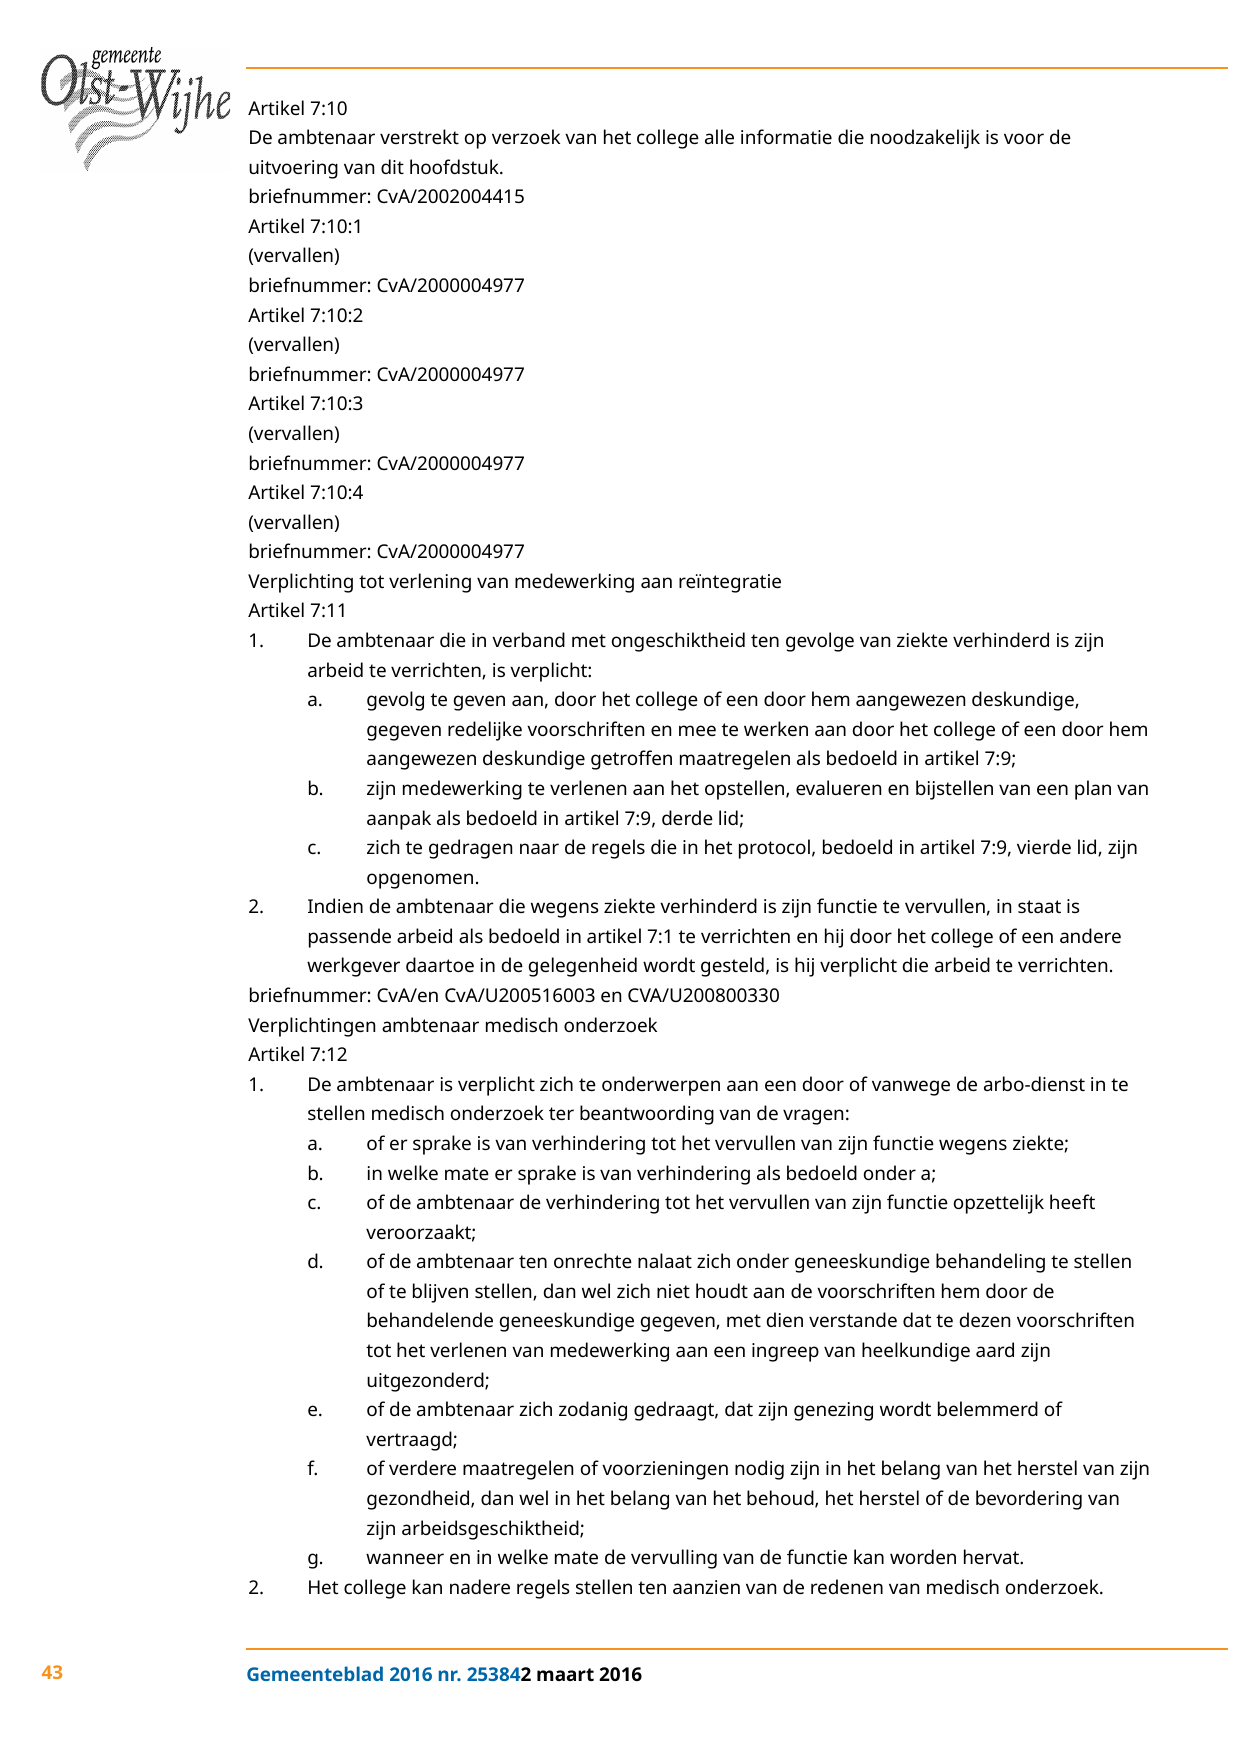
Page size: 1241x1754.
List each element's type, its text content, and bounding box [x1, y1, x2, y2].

list in welke mate er sprake is van verhindering als bedoeld onder a; [307, 1160, 1152, 1186]
text Artikel 7:11 [248, 598, 1152, 623]
text Artikel 7:10 [248, 95, 1152, 121]
list De ambtenaar die in verband met ongeschiktheid ten gevolge van ziekte verhinderd is zijn arbeid te verrichten, is verplicht: [248, 627, 1152, 683]
text Artikel 7:12 [248, 1041, 1152, 1067]
list zijn medewerking te verlenen aan het opstellen, evalueren en bijstellen van een plan van aanpak als bedoeld in artikel 7:9, derde lid; [307, 775, 1152, 831]
text (vervallen) [248, 331, 1152, 357]
text Artikel 7:10:3 [248, 391, 1152, 416]
text (vervallen) [248, 420, 1152, 446]
list Indien de ambtenaar die wegens ziekte verhinderd is zijn functie te vervullen, in staat is passende arbeid als bedoeld in artikel 7:1 te verrichten en hij door het college of een andere werkgever daartoe in de gelegenheid wordt gesteld, is hij verplicht die arbeid te verrichten. [248, 893, 1152, 978]
text briefnummer: CvA/en CvA/U200516003 en CVA/U200800330 [248, 982, 1152, 1008]
list zich te gedragen naar de regels die in het protocol, bedoeld in artikel 7:9, vierde lid, zijn opgenomen. [307, 834, 1152, 890]
list of de ambtenaar ten onrechte nalaat zich onder geneeskundige behandeling te stellen of te blijven stellen, dan wel zich niet houdt aan de voorschriften hem door de behandelende geneeskundige gegeven, met dien verstande dat te dezen voorschriften tot het verlenen van medewerking aan een ingreep van heelkundige aard zijn uitgezonderd; [307, 1248, 1152, 1393]
text De ambtenaar verstrekt op verzoek van het college alle informatie die noodzakelijk is voor de uitvoering van dit hoofdstuk. [248, 124, 1152, 180]
text briefnummer: CvA/2000004977 [248, 538, 1152, 564]
text Verplichting tot verlening van medewerking aan reïntegratie [248, 568, 1152, 594]
text briefnummer: CvA/2000004977 [248, 272, 1152, 298]
list of verdere maatregelen of voorzieningen nodig zijn in het belang van het herstel van zijn gezondheid, dan wel in het belang van het behoud, het herstel of de bevordering van zijn arbeidsgeschiktheid; [307, 1456, 1152, 1541]
list Het college kan nadere regels stellen ten aanzien van de redenen van medisch onderzoek. [248, 1574, 1152, 1600]
text Verplichtingen ambtenaar medisch onderzoek [248, 1012, 1152, 1038]
text briefnummer: CvA/2000004977 [248, 361, 1152, 387]
text Artikel 7:10:4 [248, 479, 1152, 505]
picture [41, 47, 231, 172]
text briefnummer: CvA/2002004415 [248, 183, 1152, 209]
list of de ambtenaar de verhindering tot het vervullen van zijn functie opzettelijk heeft veroorzaakt; [307, 1189, 1152, 1245]
text (vervallen) [248, 243, 1152, 268]
list of de ambtenaar zich zodanig gedraagt, dat zijn genezing wordt belemmerd of vertraagd; [307, 1396, 1152, 1452]
list wanneer en in welke mate de vervulling van de functie kan worden hervat. [307, 1544, 1152, 1570]
list gevolg te geven aan, door het college of een door hem aangewezen deskundige, gegeven redelijke voorschriften en mee te werken aan door het college of een door hem aangewezen deskundige getroffen maatregelen als bedoeld in artikel 7:9; [307, 686, 1152, 771]
list De ambtenaar is verplicht zich te onderwerpen aan een door of vanwege de arbo-dienst in te stellen medisch onderzoek ter beantwoording van de vragen: [248, 1071, 1152, 1126]
text (vervallen) [248, 509, 1152, 535]
text briefnummer: CvA/2000004977 [248, 450, 1152, 476]
text Artikel 7:10:2 [248, 302, 1152, 328]
text Artikel 7:10:1 [248, 213, 1152, 239]
list of er sprake is van verhindering tot het vervullen van zijn functie wegens ziekte; [307, 1130, 1152, 1156]
